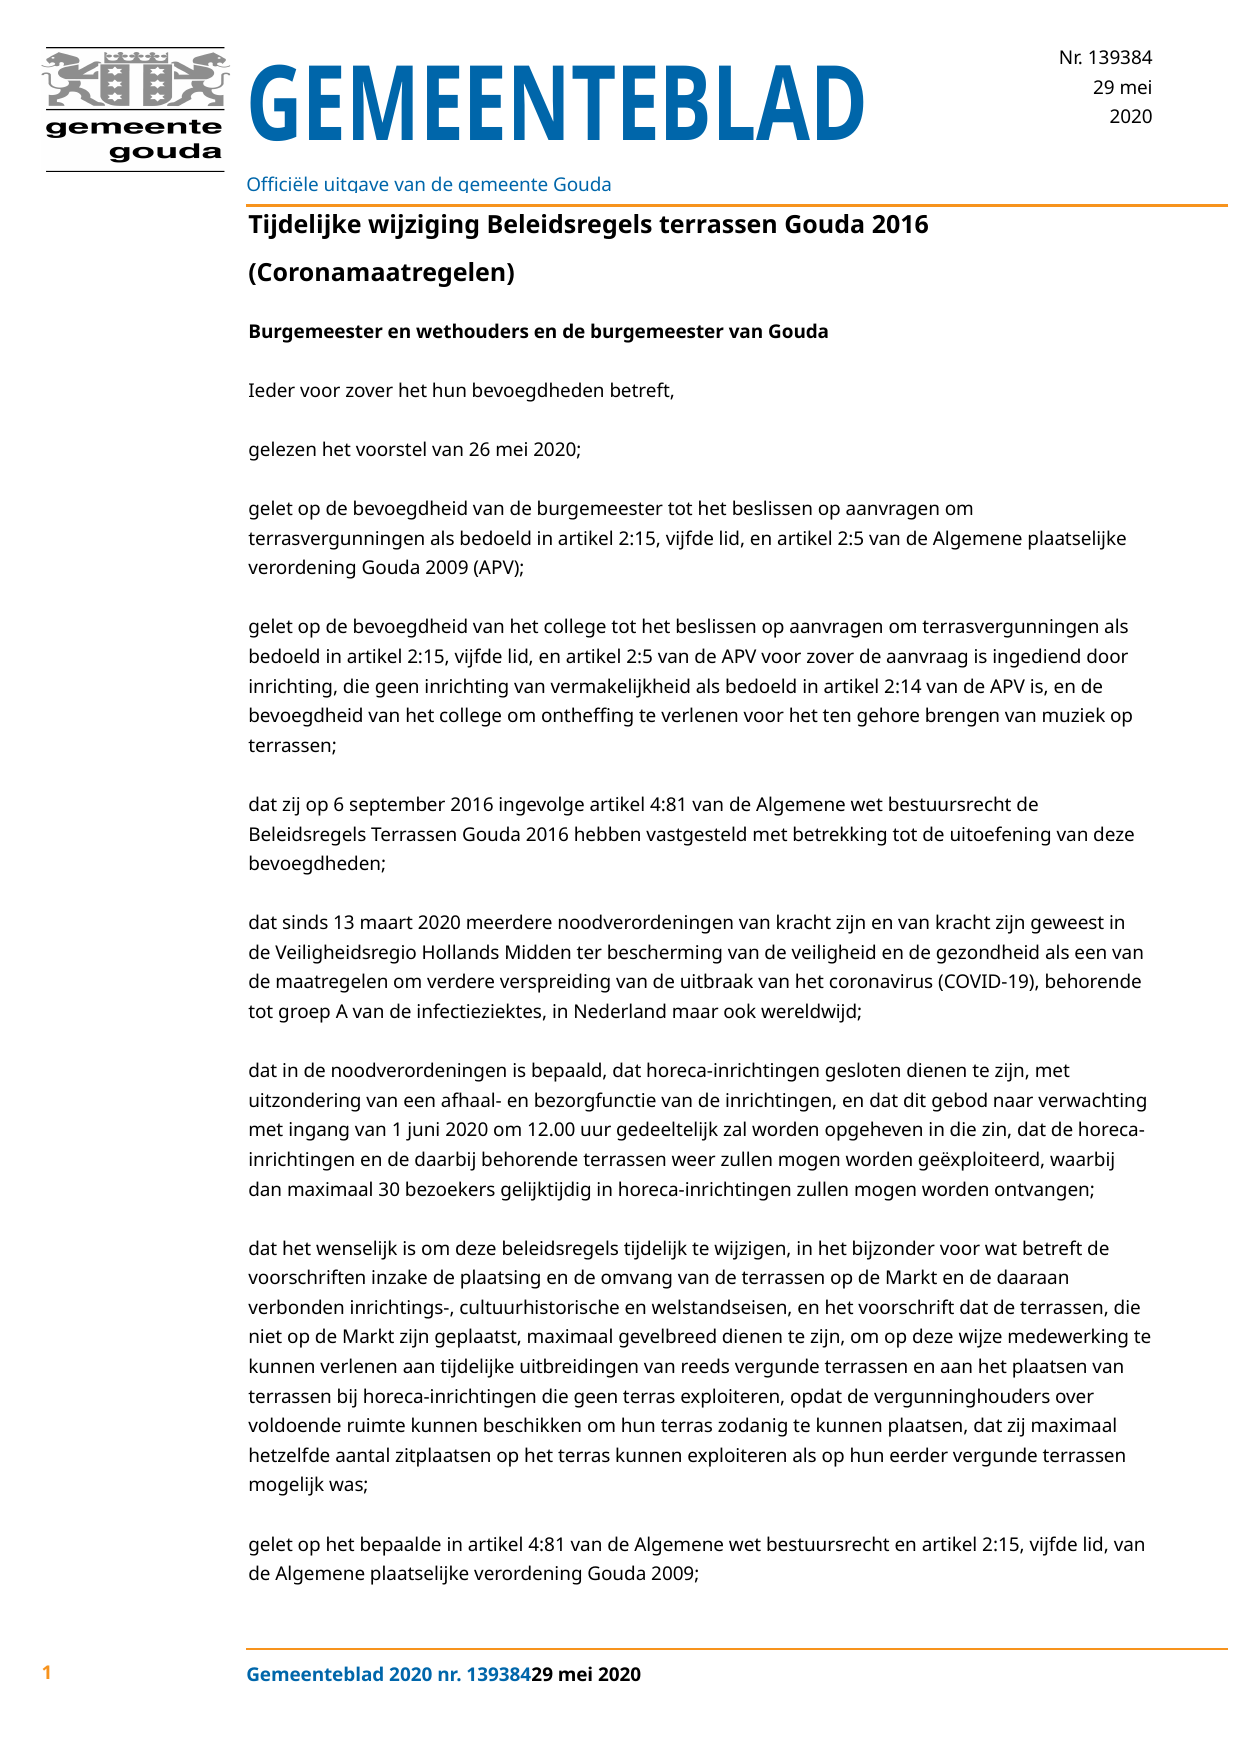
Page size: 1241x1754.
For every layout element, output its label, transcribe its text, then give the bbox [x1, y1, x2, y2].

text dat zij op 6 september 2016 ingevolge artikel 4:81 van de Algemene wet bestuursrecht de Beleidsregels Terrassen Gouda 2016 hebben vastgesteld met betrekking tot de uitoefening van deze bevoegdheden; [248, 791, 1152, 876]
text gelet op het bepaalde in artikel 4:81 van de Algemene wet bestuursrecht en artikel 2:15, vijfde lid, van de Algemene plaatselijke verordening Gouda 2009; [248, 1531, 1152, 1586]
text dat sinds 13 maart 2020 meerdere noodverordeningen van kracht zijn en van kracht zijn geweest in de Veiligheidsregio Hollands Midden ter bescherming van de veiligheid en de gezondheid als een van de maatregelen om verdere verspreiding van de uitbraak van het coronavirus (COVID-19), behorende tot groep A van de infectieziektes, in Nederland maar ook wereldwijd; [248, 909, 1152, 1024]
text Ieder voor zover het hun bevoegdheden betreft, [248, 377, 1152, 403]
picture [41, 47, 231, 172]
text gelet op de bevoegdheid van de burgemeester tot het beslissen op aanvragen om terrasvergunningen als bedoeld in artikel 2:15, vijfde lid, en artikel 2:5 van de Algemene plaatselijke verordening Gouda 2009 (APV); [248, 495, 1152, 580]
text Burgemeester en wethouders en de burgemeester van Gouda [248, 318, 1152, 344]
text Tijdelijke wijziging Beleidsregels terrassen Gouda 2016 (Coronamaatregelen) [248, 207, 1152, 288]
text dat het wenselijk is om deze beleidsregels tijdelijk te wijzigen, in het bijzonder voor wat betreft de voorschriften inzake de plaatsing en de omvang van de terrassen op de Markt en de daaraan verbonden inrichtings-, cultuurhistorische en welstandseisen, en het voorschrift dat de terrassen, die niet op de Markt zijn geplaatst, maximaal gevelbreed dienen te zijn, om op deze wijze medewerking te kunnen verlenen aan tijdelijke uitbreidingen van reeds vergunde terrassen en aan het plaatsen van terrassen bij horeca-inrichtingen die geen terras exploiteren, opdat de vergunninghouders over voldoende ruimte kunnen beschikken om hun terras zodanig te kunnen plaatsen, dat zij maximaal hetzelfde aantal zitplaatsen op het terras kunnen exploiteren als op hun eerder vergunde terrassen mogelijk was; [248, 1235, 1152, 1497]
text gelezen het voorstel van 26 mei 2020; [248, 436, 1152, 462]
text gelet op de bevoegdheid van het college tot het beslissen op aanvragen om terrasvergunningen als bedoeld in artikel 2:15, vijfde lid, en artikel 2:5 van de APV voor zover de aanvraag is ingediend door inrichting, die geen inrichting van vermakelijkheid als bedoeld in artikel 2:14 van de APV is, en de bevoegdheid van het college om ontheffing te verlenen voor het ten gehore brengen van muziek op terrassen; [248, 614, 1152, 758]
text dat in de noodverordeningen is bepaald, dat horeca-inrichtingen gesloten dienen te zijn, met uitzondering van een afhaal- en bezorgfunctie van de inrichtingen, en dat dit gebod naar verwachting met ingang van 1 juni 2020 om 12.00 uur gedeeltelijk zal worden opgeheven in die zin, dat de horeca-inrichtingen en de daarbij behorende terrassen weer zullen mogen worden geëxploiteerd, waarbij dan maximaal 30 bezoekers gelijktijdig in horeca-inrichtingen zullen mogen worden ontvangen; [248, 1057, 1152, 1202]
